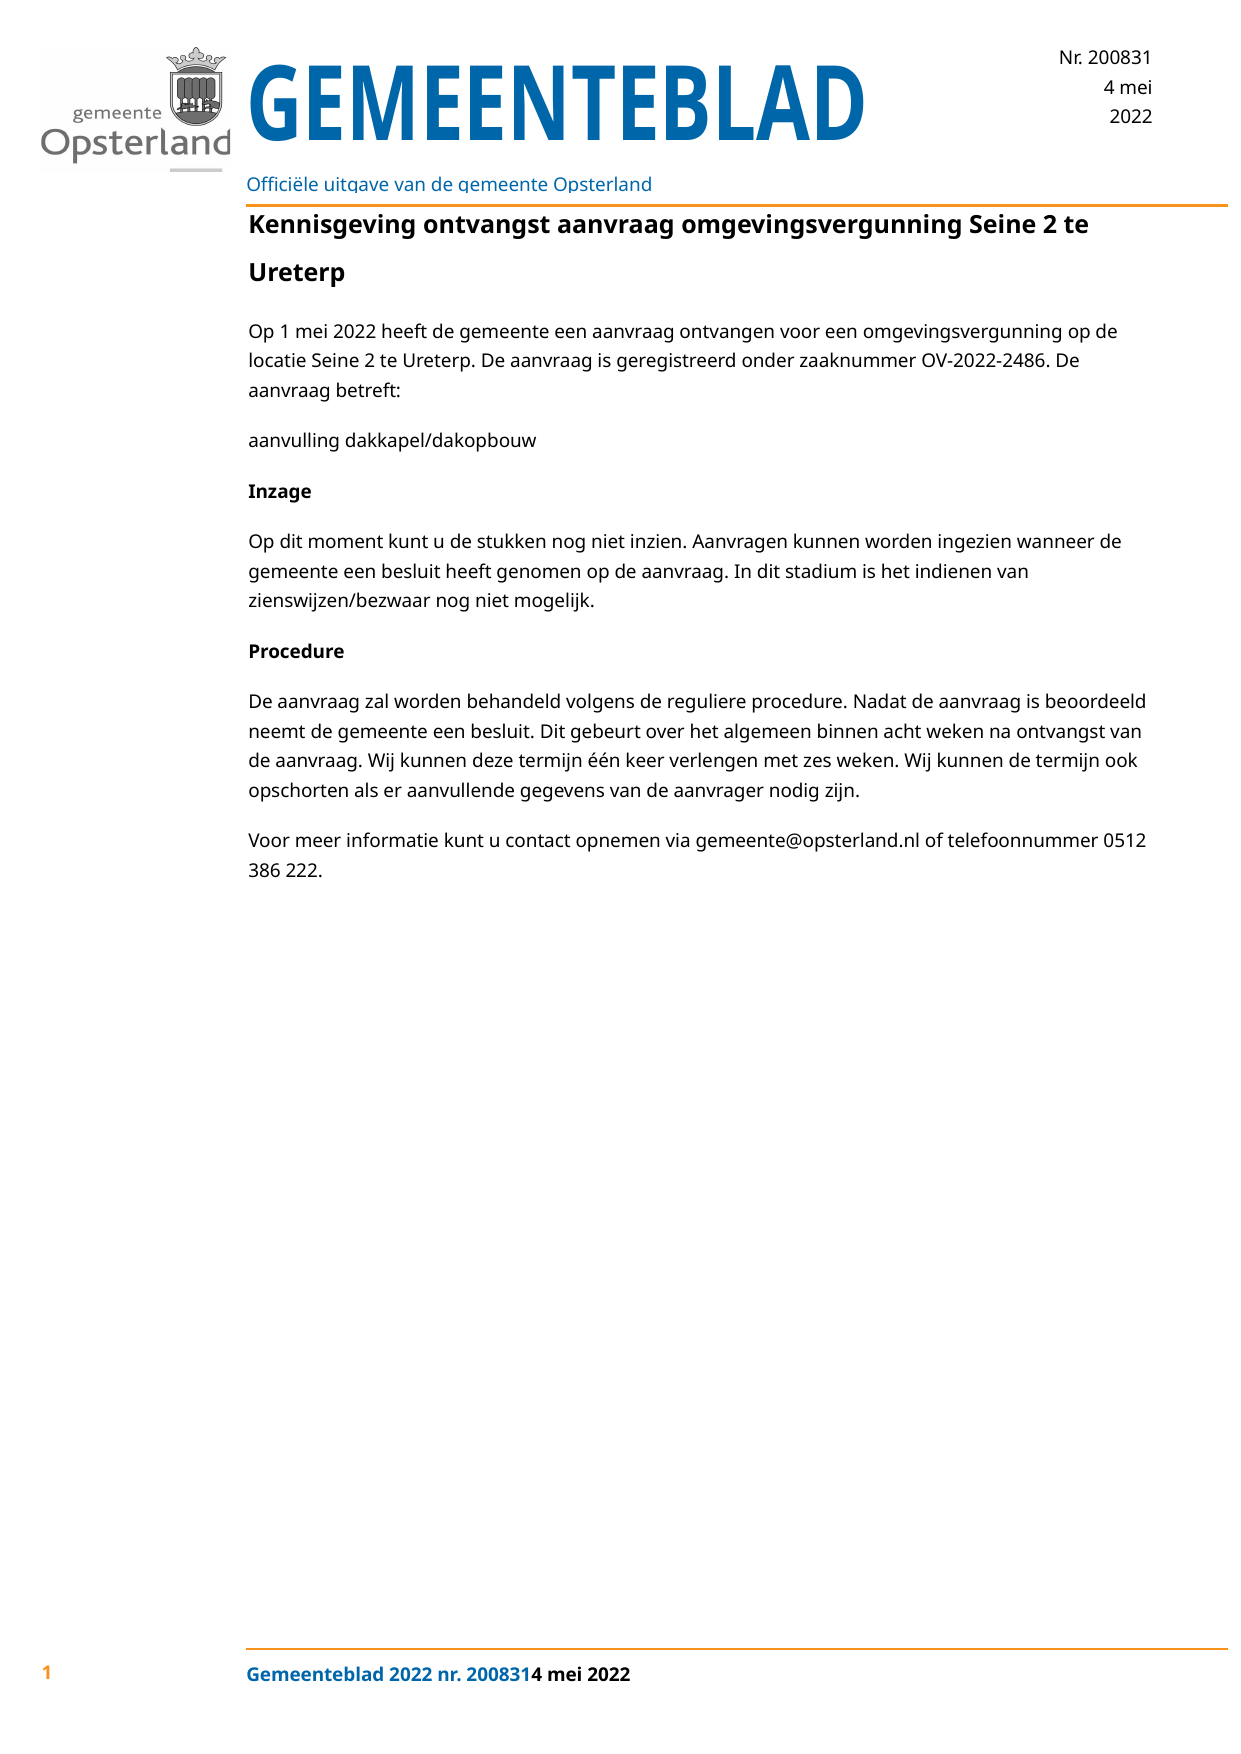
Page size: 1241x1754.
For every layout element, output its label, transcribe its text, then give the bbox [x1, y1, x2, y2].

text Voor meer informatie kunt u contact opnemen via gemeente@opsterland.nl of telefoonnummer 0512 386 222. [248, 827, 1152, 883]
text De aanvraag zal worden behandeld volgens de reguliere procedure. Nadat de aanvraag is beoordeeld neemt de gemeente een besluit. Dit gebeurt over het algemeen binnen acht weken na ontvangst van de aanvraag. Wij kunnen deze termijn één keer verlengen met zes weken. Wij kunnen de termijn ook opschorten als er aanvullende gegevens van de aanvrager nodig zijn. [248, 688, 1152, 803]
text aanvulling dakkapel/dakopbouw [248, 427, 1152, 453]
text Kennisgeving ontvangst aanvraag omgevingsvergunning Seine 2 te Ureterp [248, 207, 1152, 288]
text Op 1 mei 2022 heeft de gemeente een aanvraag ontvangen voor een omgevingsvergunning op de locatie Seine 2 te Ureterp. De aanvraag is geregistreerd onder zaaknummer OV-2022-2486. De aanvraag betreft: [248, 318, 1152, 403]
text Procedure [248, 638, 1152, 664]
text Op dit moment kunt u de stukken nog niet inzien. Aanvragen kunnen worden ingezien wanneer de gemeente een besluit heeft genomen op de aanvraag. In dit stadium is het indienen van zienswijzen/bezwaar nog niet mogelijk. [248, 528, 1152, 613]
picture [41, 47, 231, 172]
text Inzage [248, 478, 1152, 504]
